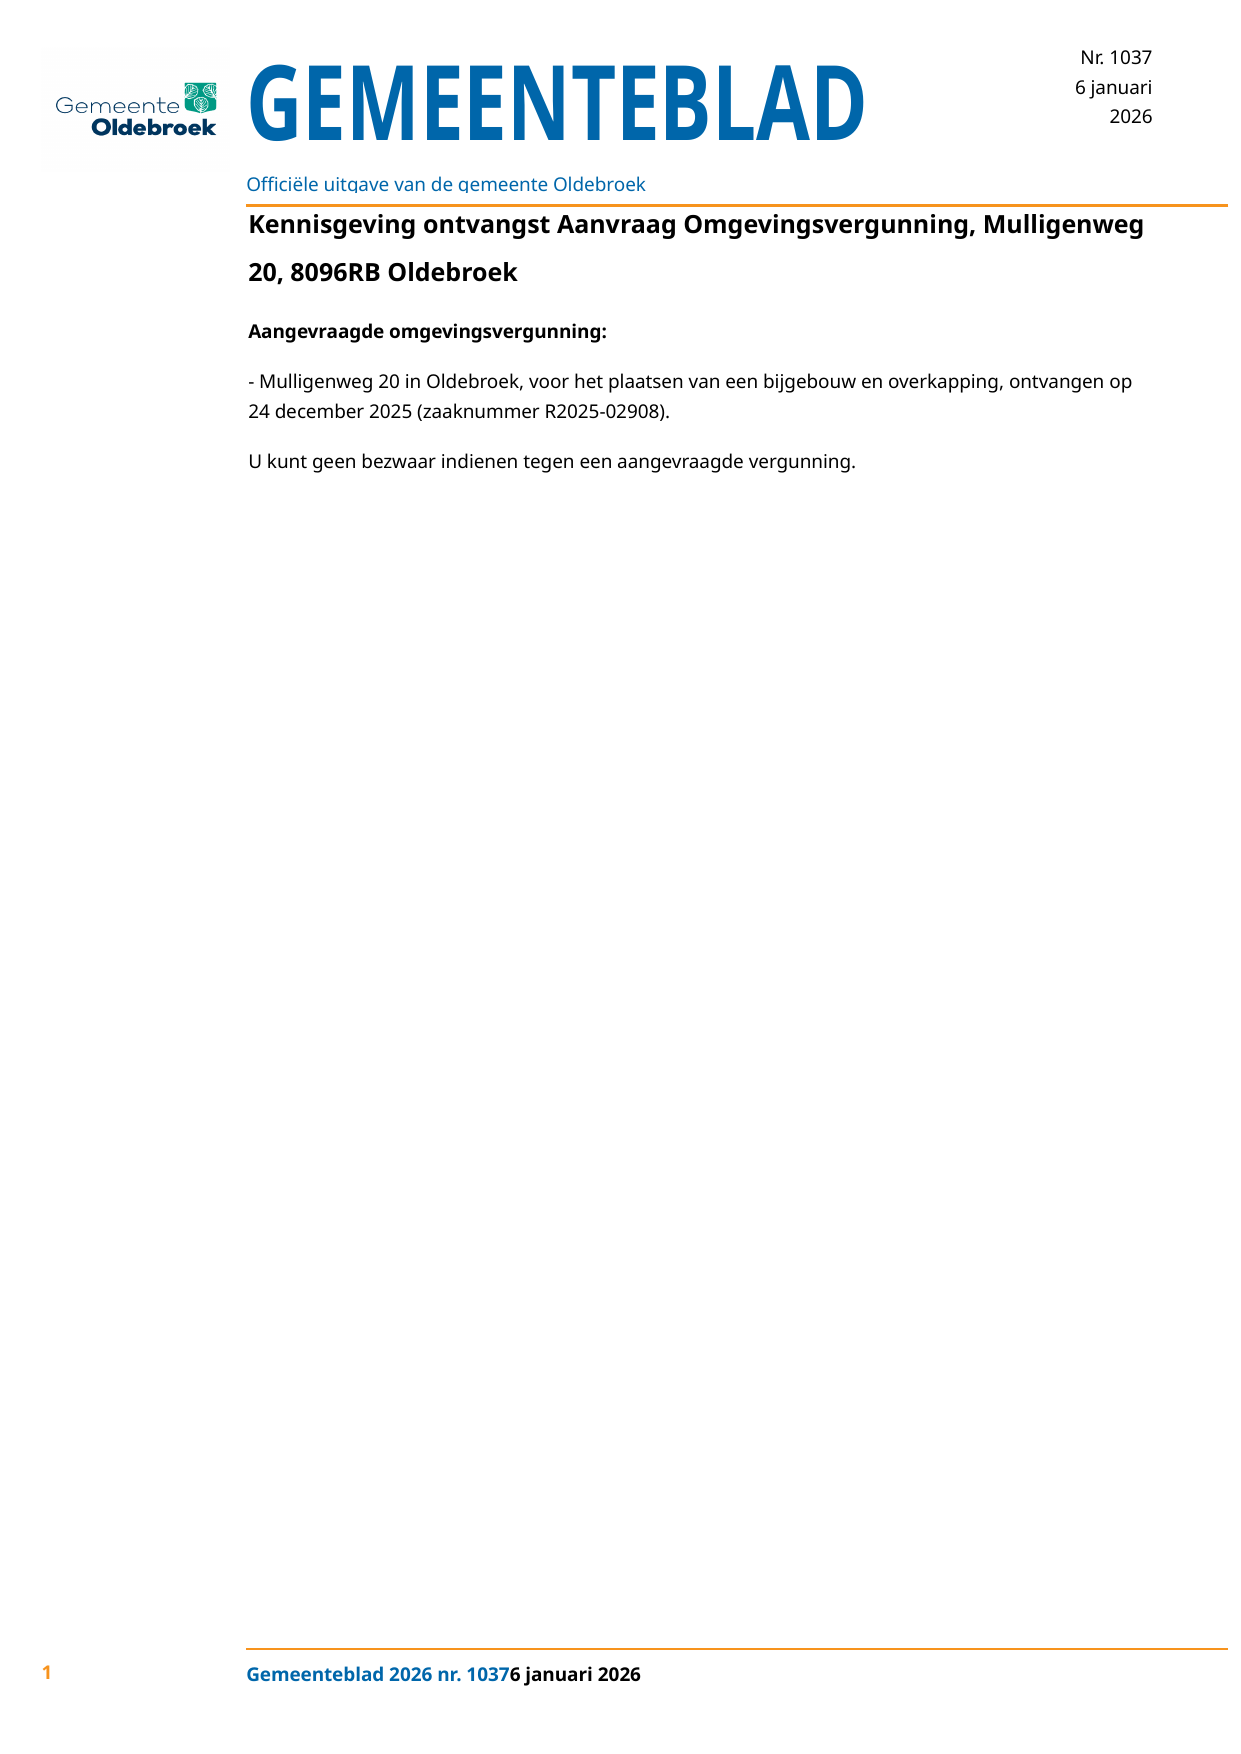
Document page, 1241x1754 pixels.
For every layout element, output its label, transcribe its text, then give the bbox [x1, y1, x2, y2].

text Aangevraagde omgevingsvergunning: [248, 318, 1152, 344]
text U kunt geen bezwaar indienen tegen een aangevraagde vergunning. [248, 448, 1152, 474]
picture [41, 47, 231, 172]
text - Mulligenweg 20 in Oldebroek, voor het plaatsen van een bijgebouw en overkapping, ontvangen op 24 december 2025 (zaaknummer R2025-02908). [248, 368, 1152, 424]
text Kennisgeving ontvangst Aanvraag Omgevingsvergunning, Mulligenweg 20, 8096RB Oldebroek [248, 207, 1152, 288]
